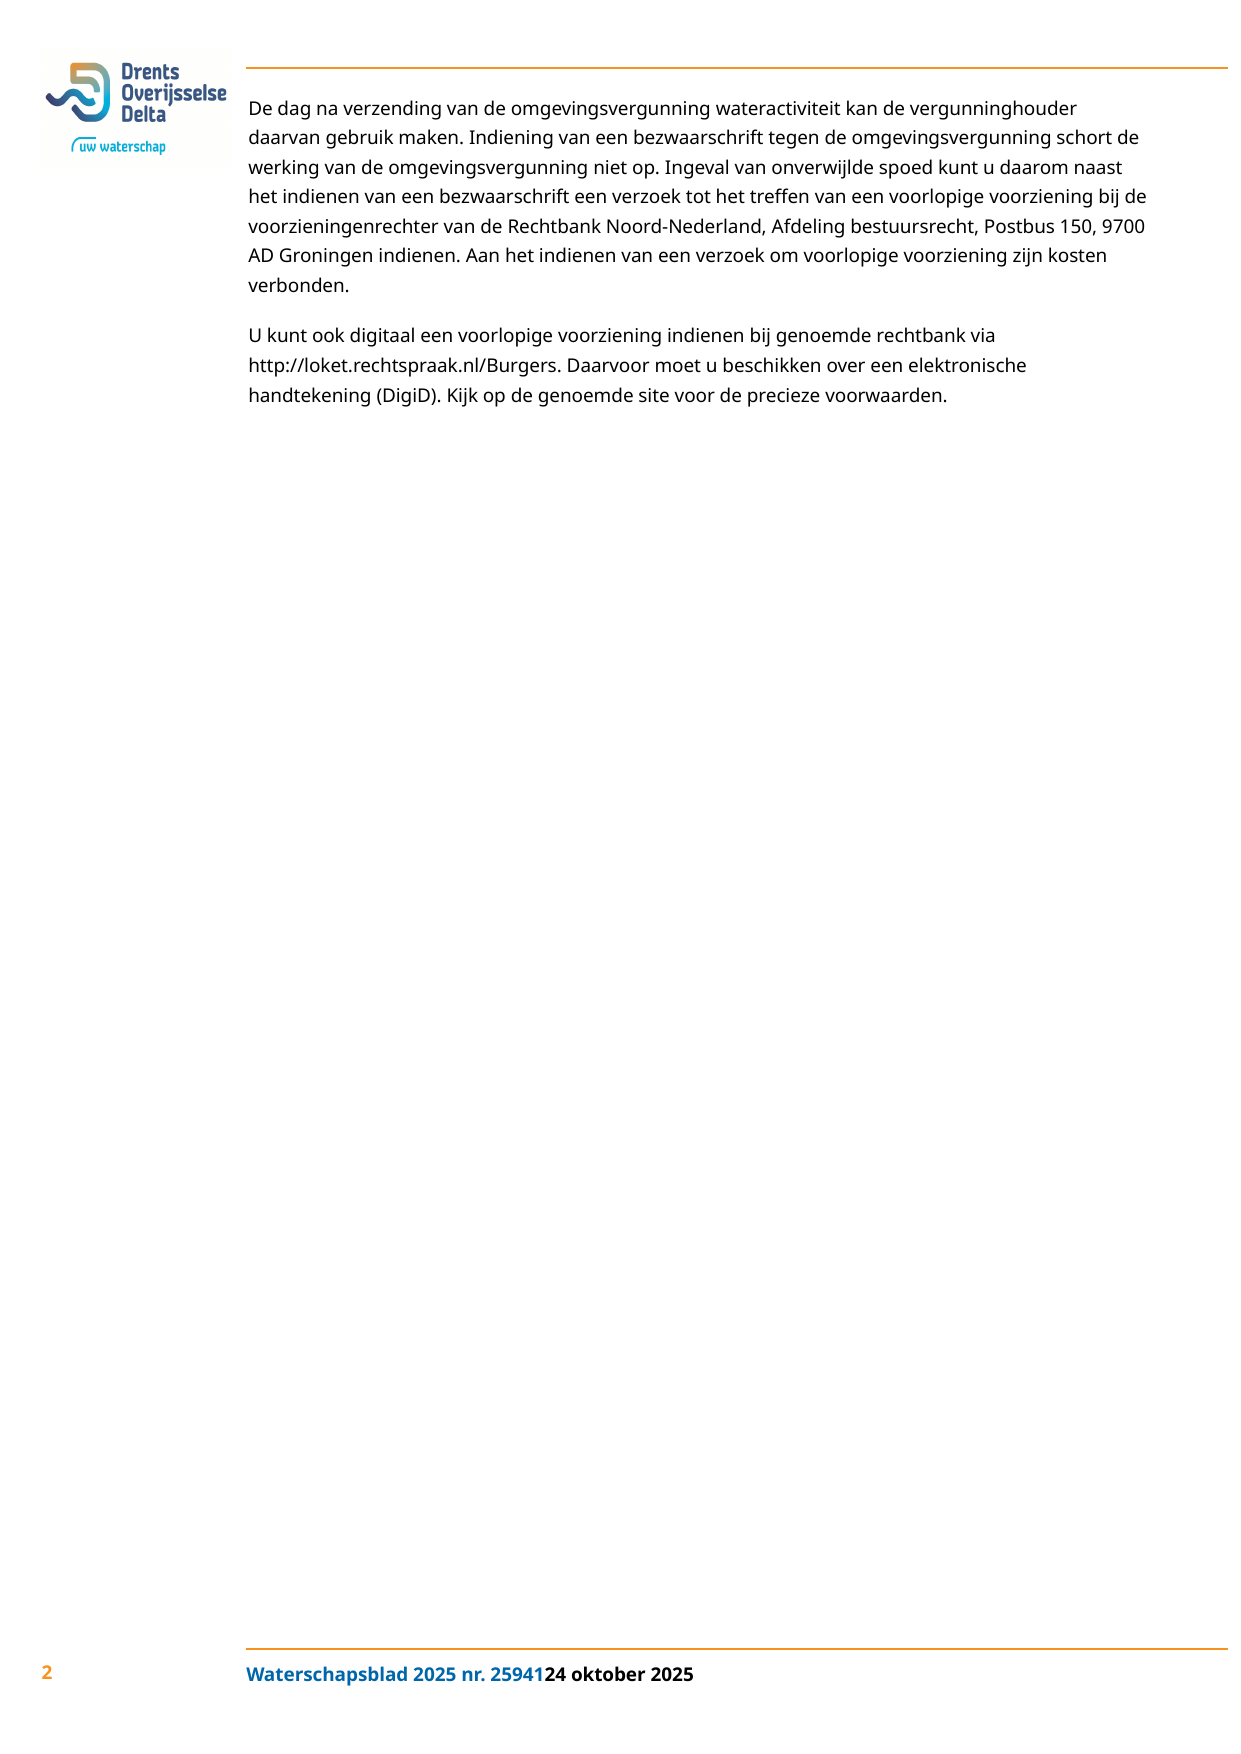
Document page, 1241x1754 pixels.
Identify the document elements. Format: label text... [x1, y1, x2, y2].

text De dag na verzending van de omgevingsvergunning wateractiviteit kan de vergunninghouder daarvan gebruik maken. Indiening van een bezwaarschrift tegen de omgevingsvergunning schort de werking van de omgevingsvergunning niet op. Ingeval van onverwijlde spoed kunt u daarom naast het indienen van een bezwaarschrift een verzoek tot het treffen van een voorlopige voorziening bij de voorzieningenrechter van de Rechtbank Noord-Nederland, Afdeling bestuursrecht, Postbus 150, 9700 AD Groningen indienen. Aan het indienen van een verzoek om voorlopige voorziening zijn kosten verbonden. [248, 95, 1152, 298]
picture [41, 47, 231, 172]
text U kunt ook digitaal een voorlopige voorziening indienen bij genoemde rechtbank via http://loket.rechtspraak.nl/Burgers. Daarvoor moet u beschikken over een elektronische handtekening (DigiD). Kijk op de genoemde site voor de precieze voorwaarden. [248, 323, 1152, 408]
